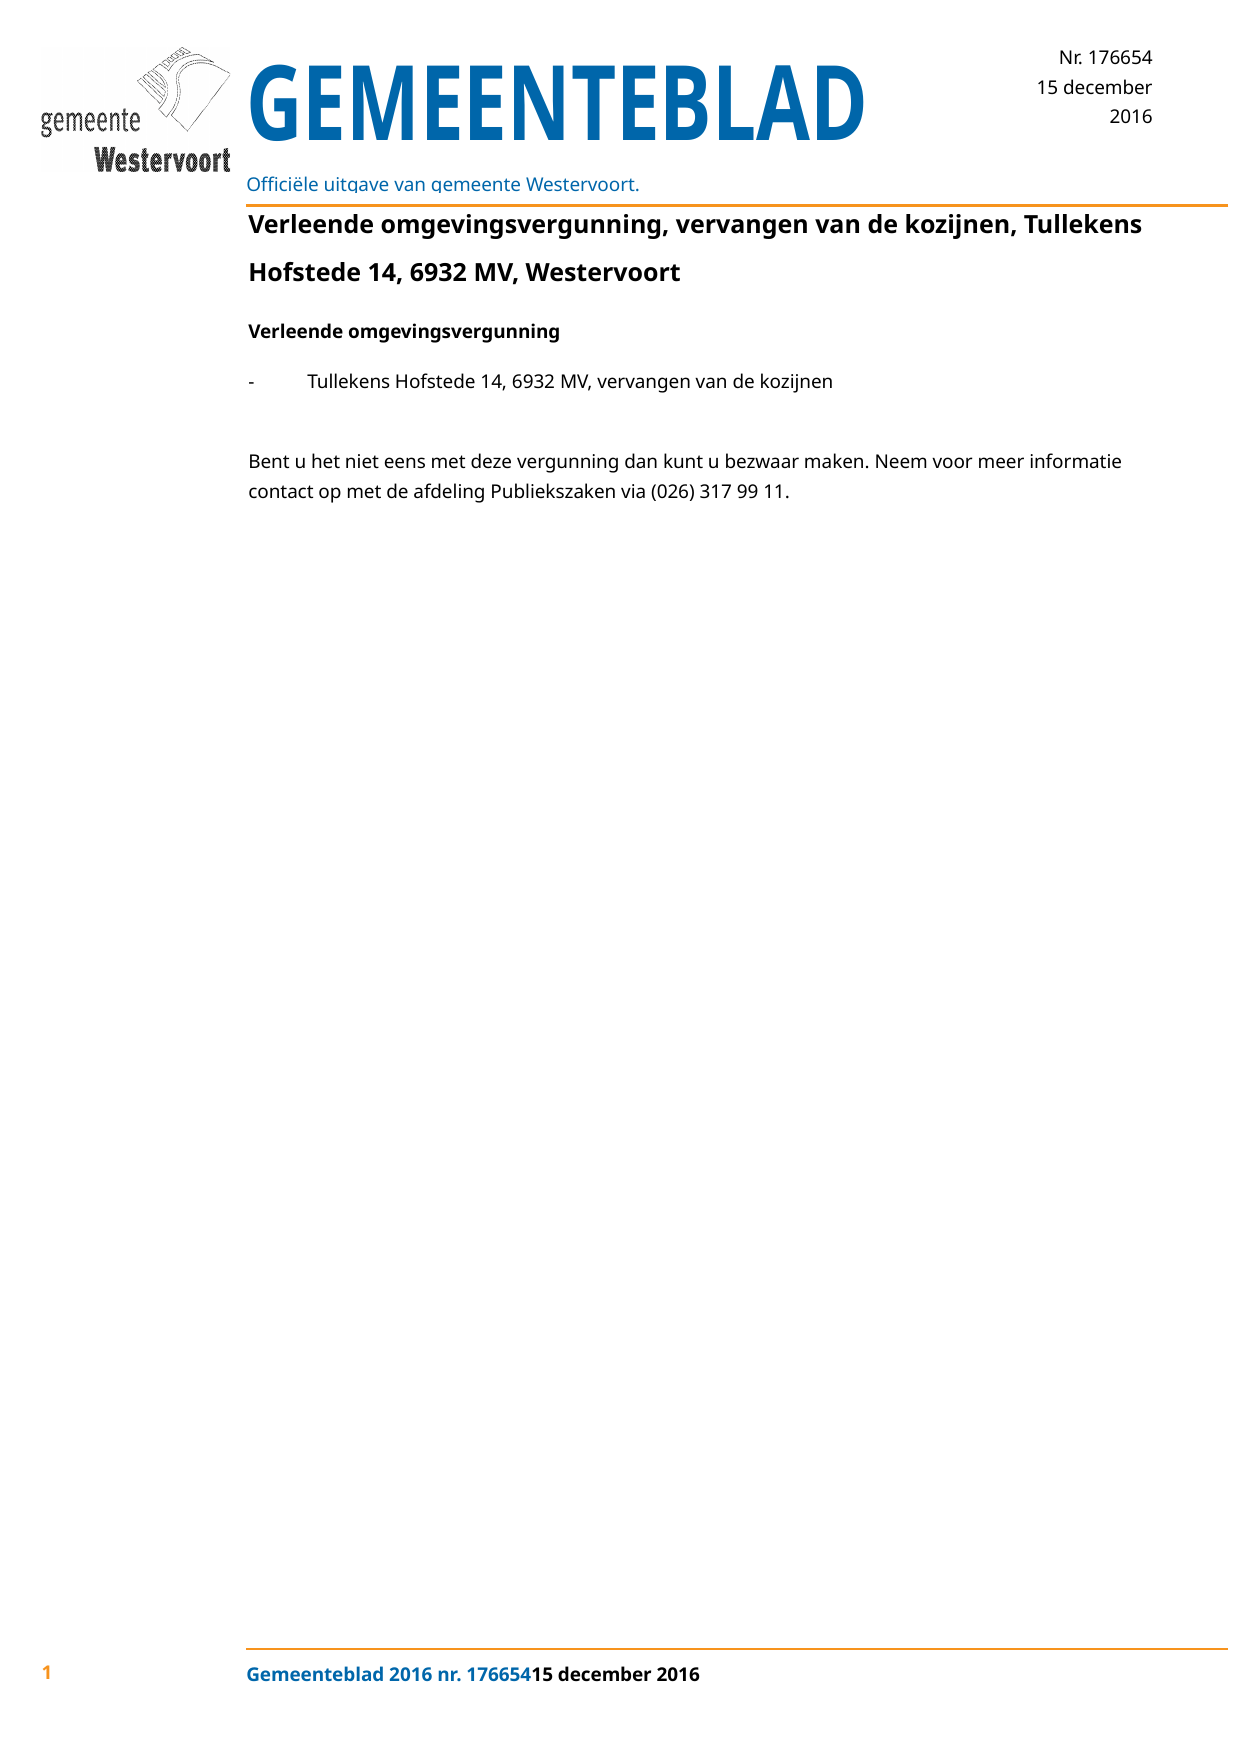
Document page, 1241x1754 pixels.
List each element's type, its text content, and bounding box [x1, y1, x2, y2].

text Verleende omgevingsvergunning, vervangen van de kozijnen, Tullekens Hofstede 14, 6932 MV, Westervoort [248, 207, 1152, 288]
text Verleende omgevingsvergunning [248, 318, 1152, 344]
text Bent u het niet eens met deze vergunning dan kunt u bezwaar maken. Neem voor meer informatie contact op met de afdeling Publiekszaken via (026) 317 99 11. [248, 448, 1152, 504]
picture [41, 47, 231, 172]
list Tullekens Hofstede 14, 6932 MV, vervangen van de kozijnen [248, 368, 1152, 394]
